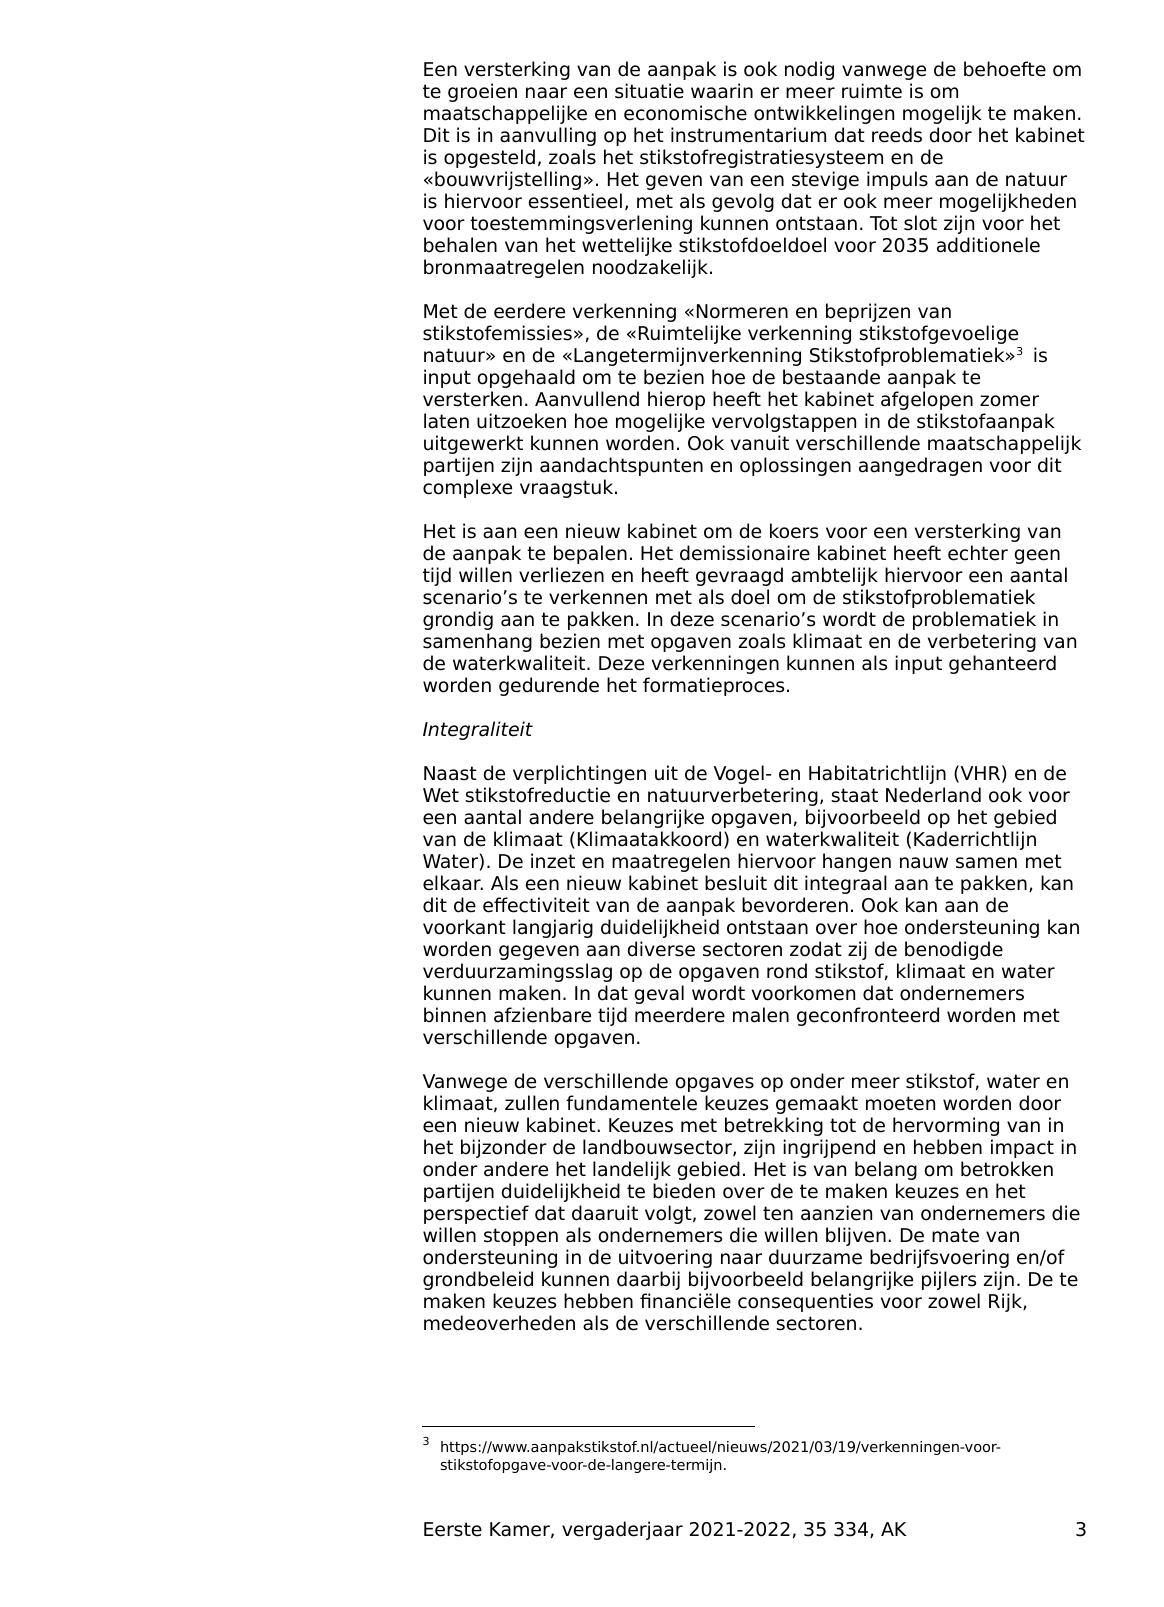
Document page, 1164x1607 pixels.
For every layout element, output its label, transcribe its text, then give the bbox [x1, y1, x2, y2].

text Met de eerdere verkenning «Normeren en beprijzen van stikstofemissies», de «Ruimtelijke verkenning stikstofgevoelige natuur» en de «Langetermijnverkenning Stikstofproblematiek» is input opgehaald om te bezien hoe de bestaande aanpak te versterken. Aanvullend hierop heeft het kabinet afgelopen zomer laten uitzoeken hoe mogelijke vervolgstappen in de stikstofaanpak uitgewerkt kunnen worden. Ook vanuit verschillende maatschappelijk partijen zijn aandachtspunten en oplossingen aangedragen voor dit complexe vraagstuk. [422, 301, 1087, 499]
text https://www.aanpakstikstof.nl/actueel/nieuws/2021/03/19/verkenningen-voor-stikstofopgave-voor-de-langere-termijn. [422, 1435, 1087, 1474]
text Vanwege de verschillende opgaves op onder meer stikstof, water en klimaat, zullen fundamentele keuzes gemaakt moeten worden door een nieuw kabinet. Keuzes met betrekking tot de hervorming van in het bijzonder de landbouwsector, zijn ingrijpend en hebben impact in onder andere het landelijk gebied. Het is van belang om betrokken partijen duidelijkheid te bieden over de te maken keuzes en het perspectief dat daaruit volgt, zowel ten aanzien van ondernemers die willen stoppen als ondernemers die willen blijven. De mate van ondersteuning in de uitvoering naar duurzame bedrijfsvoering en/of grondbeleid kunnen daarbij bijvoorbeeld belangrijke pijlers zijn. De te maken keuzes hebben financiële consequenties voor zowel Rijk, medeoverheden als de verschillende sectoren. [422, 1071, 1087, 1335]
subtitle Integraliteit [422, 719, 1087, 741]
text Het is aan een nieuw kabinet om de koers voor een versterking van de aanpak te bepalen. Het demissionaire kabinet heeft echter geen tijd willen verliezen en heeft gevraagd ambtelijk hiervoor een aantal scenario’s te verkennen met als doel om de stikstofproblematiek grondig aan te pakken. In deze scenario’s wordt de problematiek in samenhang bezien met opgaven zoals klimaat en de verbetering van de waterkwaliteit. Deze verkenningen kunnen als input gehanteerd worden gedurende het formatieproces. [422, 521, 1087, 697]
text Naast de verplichtingen uit de Vogel- en Habitatrichtlijn (VHR) en de Wet stikstofreductie en natuurverbetering, staat Nederland ook voor een aantal andere belangrijke opgaven, bijvoorbeeld op het gebied van de klimaat (Klimaatakkoord) en waterkwaliteit (Kaderrichtlijn Water). De inzet en maatregelen hiervoor hangen nauw samen met elkaar. Als een nieuw kabinet besluit dit integraal aan te pakken, kan dit de effectiviteit van de aanpak bevorderen. Ook kan aan de voorkant langjarig duidelijkheid ontstaan over hoe ondersteuning kan worden gegeven aan diverse sectoren zodat zij de benodigde verduurzamingsslag op de opgaven rond stikstof, klimaat en water kunnen maken. In dat geval wordt voorkomen dat ondernemers binnen afzienbare tijd meerdere malen geconfronteerd worden met verschillende opgaven. [422, 763, 1087, 1049]
text Een versterking van de aanpak is ook nodig vanwege de behoefte om te groeien naar een situatie waarin er meer ruimte is om maatschappelijke en economische ontwikkelingen mogelijk te maken. Dit is in aanvulling op het instrumentarium dat reeds door het kabinet is opgesteld, zoals het stikstofregistratiesysteem en de «bouwvrijstelling». Het geven van een stevige impuls aan de natuur is hiervoor essentieel, met als gevolg dat er ook meer mogelijkheden voor toestemmingsverlening kunnen ontstaan. Tot slot zijn voor het behalen van het wettelijke stikstofdoeldoel voor 2035 additionele bronmaatregelen noodzakelijk. [422, 59, 1087, 279]
